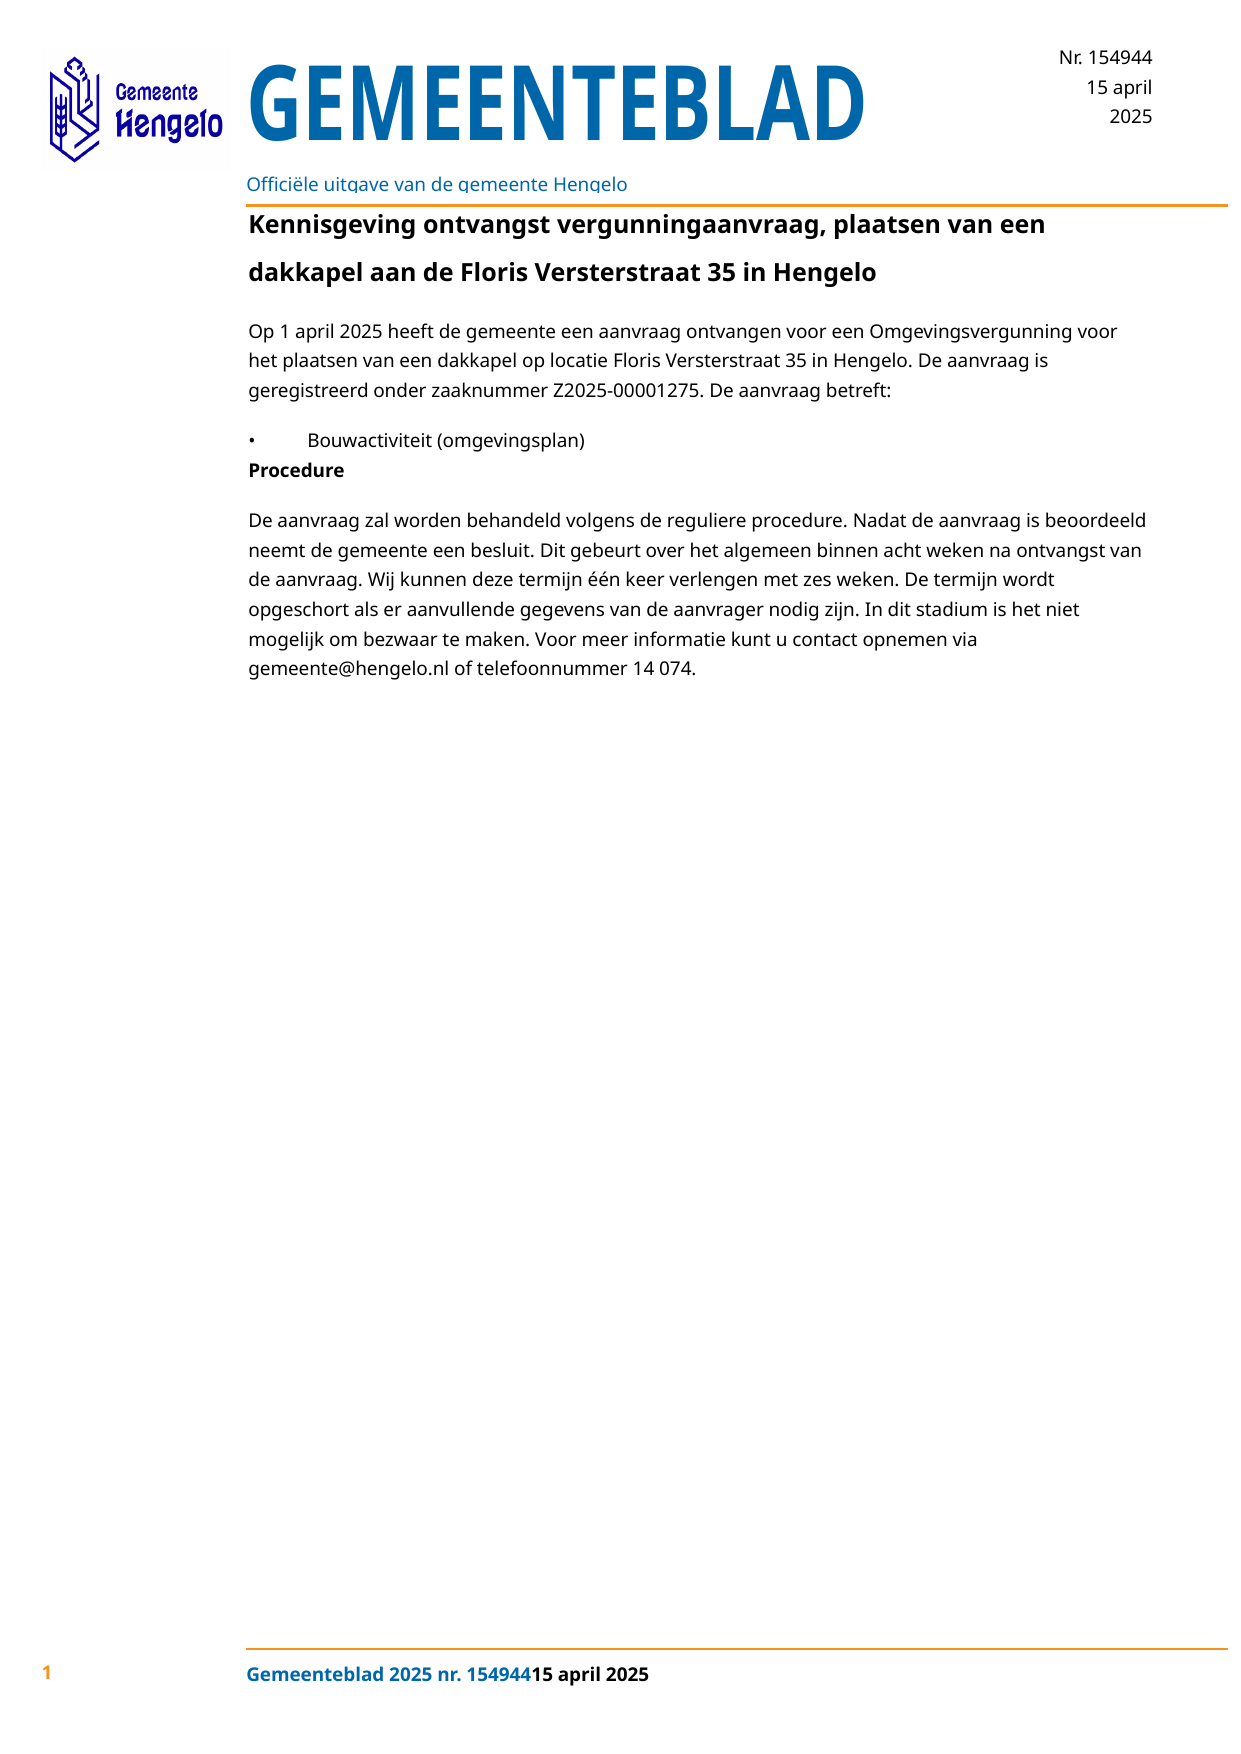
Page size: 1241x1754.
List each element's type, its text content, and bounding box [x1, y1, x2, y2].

list Bouwactiviteit (omgevingsplan) [248, 427, 1152, 453]
picture [41, 47, 231, 172]
text Procedure [248, 457, 1152, 483]
text De aanvraag zal worden behandeld volgens de reguliere procedure. Nadat de aanvraag is beoordeeld neemt de gemeente een besluit. Dit gebeurt over het algemeen binnen acht weken na ontvangst van de aanvraag. Wij kunnen deze termijn één keer verlengen met zes weken. De termijn wordt opgeschort als er aanvullende gegevens van de aanvrager nodig zijn. In dit stadium is het niet mogelijk om bezwaar te maken. Voor meer informatie kunt u contact opnemen via gemeente@hengelo.nl of telefoonnummer 14 074. [248, 507, 1152, 681]
text Op 1 april 2025 heeft de gemeente een aanvraag ontvangen voor een Omgevingsvergunning voor het plaatsen van een dakkapel op locatie Floris Versterstraat 35 in Hengelo. De aanvraag is geregistreerd onder zaaknummer Z2025-00001275. De aanvraag betreft: [248, 318, 1152, 403]
text Kennisgeving ontvangst vergunningaanvraag, plaatsen van een dakkapel aan de Floris Versterstraat 35 in Hengelo [248, 207, 1152, 288]
